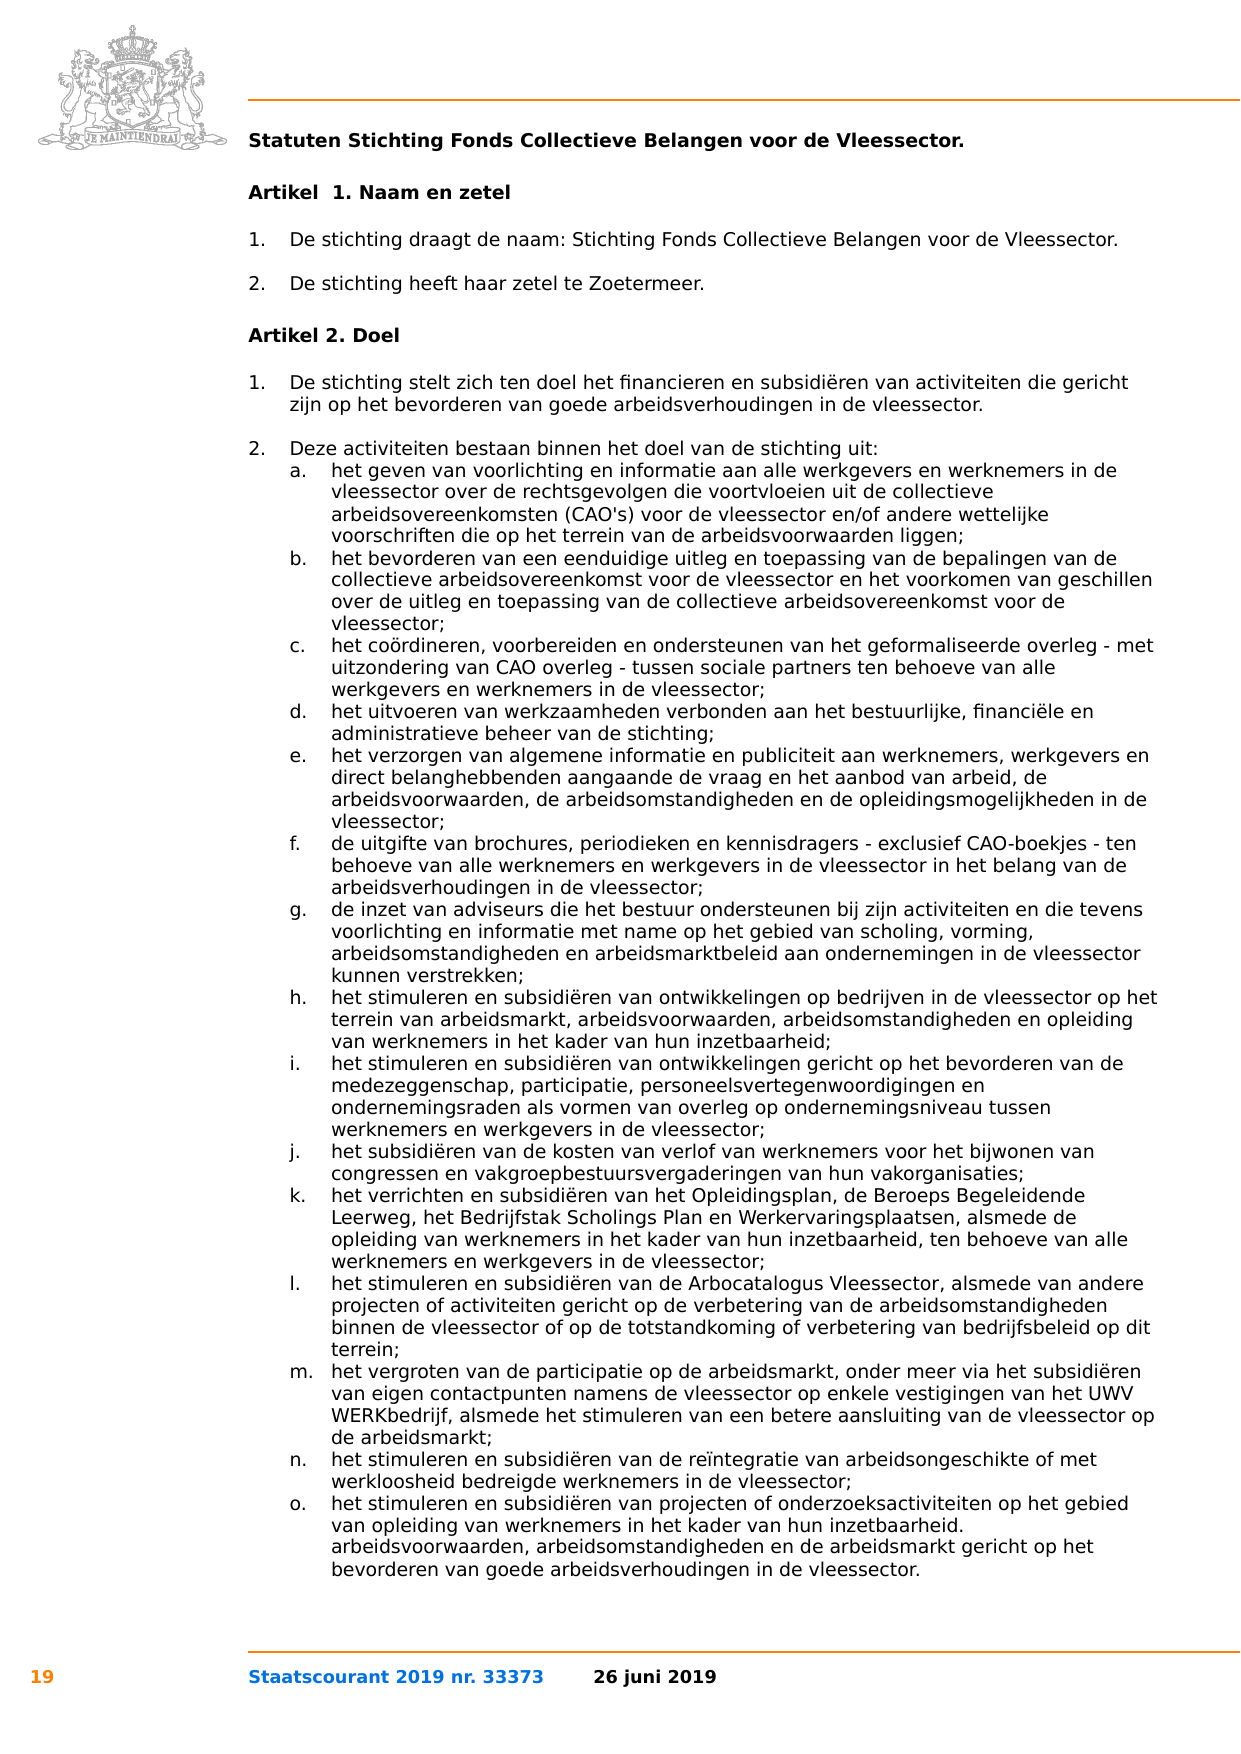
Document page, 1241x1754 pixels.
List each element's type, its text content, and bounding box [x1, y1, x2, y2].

subtitle Artikel 1. Naam en zetel [248, 182, 1163, 204]
text h. het stimuleren en subsidiëren van ontwikkelingen op bedrijven in de vleessector op het terrein van arbeidsmarkt, arbeidsvoorwaarden, arbeidsomstandigheden en opleiding van werknemers in het kader van hun inzetbaarheid; [289, 987, 1163, 1053]
text f. de uitgifte van brochures, periodieken en kennisdragers - exclusief CAO-boekjes - ten behoeve van alle werknemers en werkgevers in de vleessector in het belang van de arbeidsverhoudingen in de vleessector; [289, 833, 1163, 899]
text j. het subsidiëren van de kosten van verlof van werknemers voor het bijwonen van congressen en vakgroepbestuursvergaderingen van hun vakorganisaties; [289, 1141, 1163, 1185]
text m. het vergroten van de participatie op de arbeidsmarkt, onder meer via het­ subsidiëren van eigen contactpunten namens de vleessector op enkele vestigingen van het UWV WERKbedrijf, alsmede het stimuleren van een betere aansluiting van de vleessector op de arbeidsmarkt; [289, 1361, 1163, 1448]
picture [38, 25, 227, 150]
subtitle Artikel 2. Doel [248, 325, 1163, 347]
text 2. Deze activiteiten bestaan binnen het doel van de stichting uit: [248, 437, 1163, 459]
text 1. De stichting stelt zich ten doel het financieren en subsidiëren van activiteiten die gericht zijn op het bevorderen van goede arbeidsverhoudingen in de vleessector. [248, 372, 1163, 416]
text o. het stimuleren en subsidiëren van projecten of onderzoeksactiviteiten op het gebied van opleiding van werknemers in het kader van hun inzetbaarheid.­ arbeidsvoorwaarden, arbeidsomstandigheden en de arbeidsmarkt gericht op het bevorderen van goede arbeidsverhoudingen in de vleessector. [289, 1492, 1163, 1580]
text g. de inzet van adviseurs die het bestuur ondersteunen bij zijn activiteiten en die tevens voorlichting en informatie met name op het gebied van scholing, vorming, arbeidsomstandigheden en arbeidsmarktbeleid aan ondernemingen in de vleessector kunnen verstrekken; [289, 899, 1163, 987]
text n. het stimuleren en subsidiëren van de reïntegratie van arbeidsongeschikte of met werkloosheid bedreigde werknemers in de vleessector; [289, 1448, 1163, 1492]
subtitle Statuten Stichting Fonds Collectieve Belangen voor de Vleessector. [248, 130, 1163, 152]
text l. het stimuleren en subsidiëren van de Arbocatalogus Vleessector, alsmede van andere projecten of activiteiten gericht op de verbetering van de arbeidsomstandigheden binnen de vleessector of op de totstandkoming of verbetering van bedrijfsbeleid op dit terrein; [289, 1273, 1163, 1361]
text d. het uitvoeren van werkzaamheden verbonden aan het bestuurlijke, financiële en administratieve beheer van de stichting; [289, 701, 1163, 745]
text b. het bevorderen van een eenduidige uitleg en toepassing van de bepalingen van de collectieve arbeidsovereenkomst voor de vleessector en het voorkomen van geschillen over de uitleg en toepassing van de collectieve­ arbeidsovereenkomst voor de vleessector; [289, 547, 1163, 635]
text e. het verzorgen van algemene informatie en publiciteit aan werknemers, werkgevers en direct belanghebbenden aangaande de vraag en het aanbod van arbeid, de arbeidsvoorwaarden, de arbeidsomstandigheden en de opleidingsmogelijkheden in de vleessector; [289, 745, 1163, 833]
text a. het geven van voorlichting en informatie aan alle werkgevers en werknemers in de vleessector over de rechtsgevolgen die voortvloeien uit­ de collectieve arbeidsovereenkomsten (CAO's) voor de vleessector en/of­ andere wettelijke voorschriften die op het terrein van de arbeidsvoorwaarden liggen; [289, 459, 1163, 547]
text 2. De stichting heeft haar zetel te Zoetermeer. [248, 273, 1163, 295]
text k. het verrichten en subsidiëren van het Opleidingsplan, de Beroeps Begeleidende Leerweg, het Bedrijfstak Scholings Plan en Werkervaringsplaatsen, alsmede de opleiding van werknemers in het kader van hun inzetbaarheid, ten behoeve van alle werknemers en werkgevers in de vleessector; [289, 1185, 1163, 1273]
text 1. De stichting draagt de naam: Stichting Fonds Collectieve Belangen voor de Vleessector. [248, 229, 1163, 251]
text i. het stimuleren en subsidiëren van ontwikkelingen gericht op het bevorderen van de medezeggenschap, participatie, personeelsvertegenwoordigingen en ondernemingsraden als vormen van overleg op ondernemingsniveau tussen werknemers en werkgevers in de vleessector; [289, 1053, 1163, 1141]
text c. het coördineren, voorbereiden en ondersteunen van het geformaliseerde overleg - met uitzondering van CAO overleg - tussen sociale partners ten behoeve van alle werkgevers en werknemers in de vleessector; [289, 635, 1163, 701]
